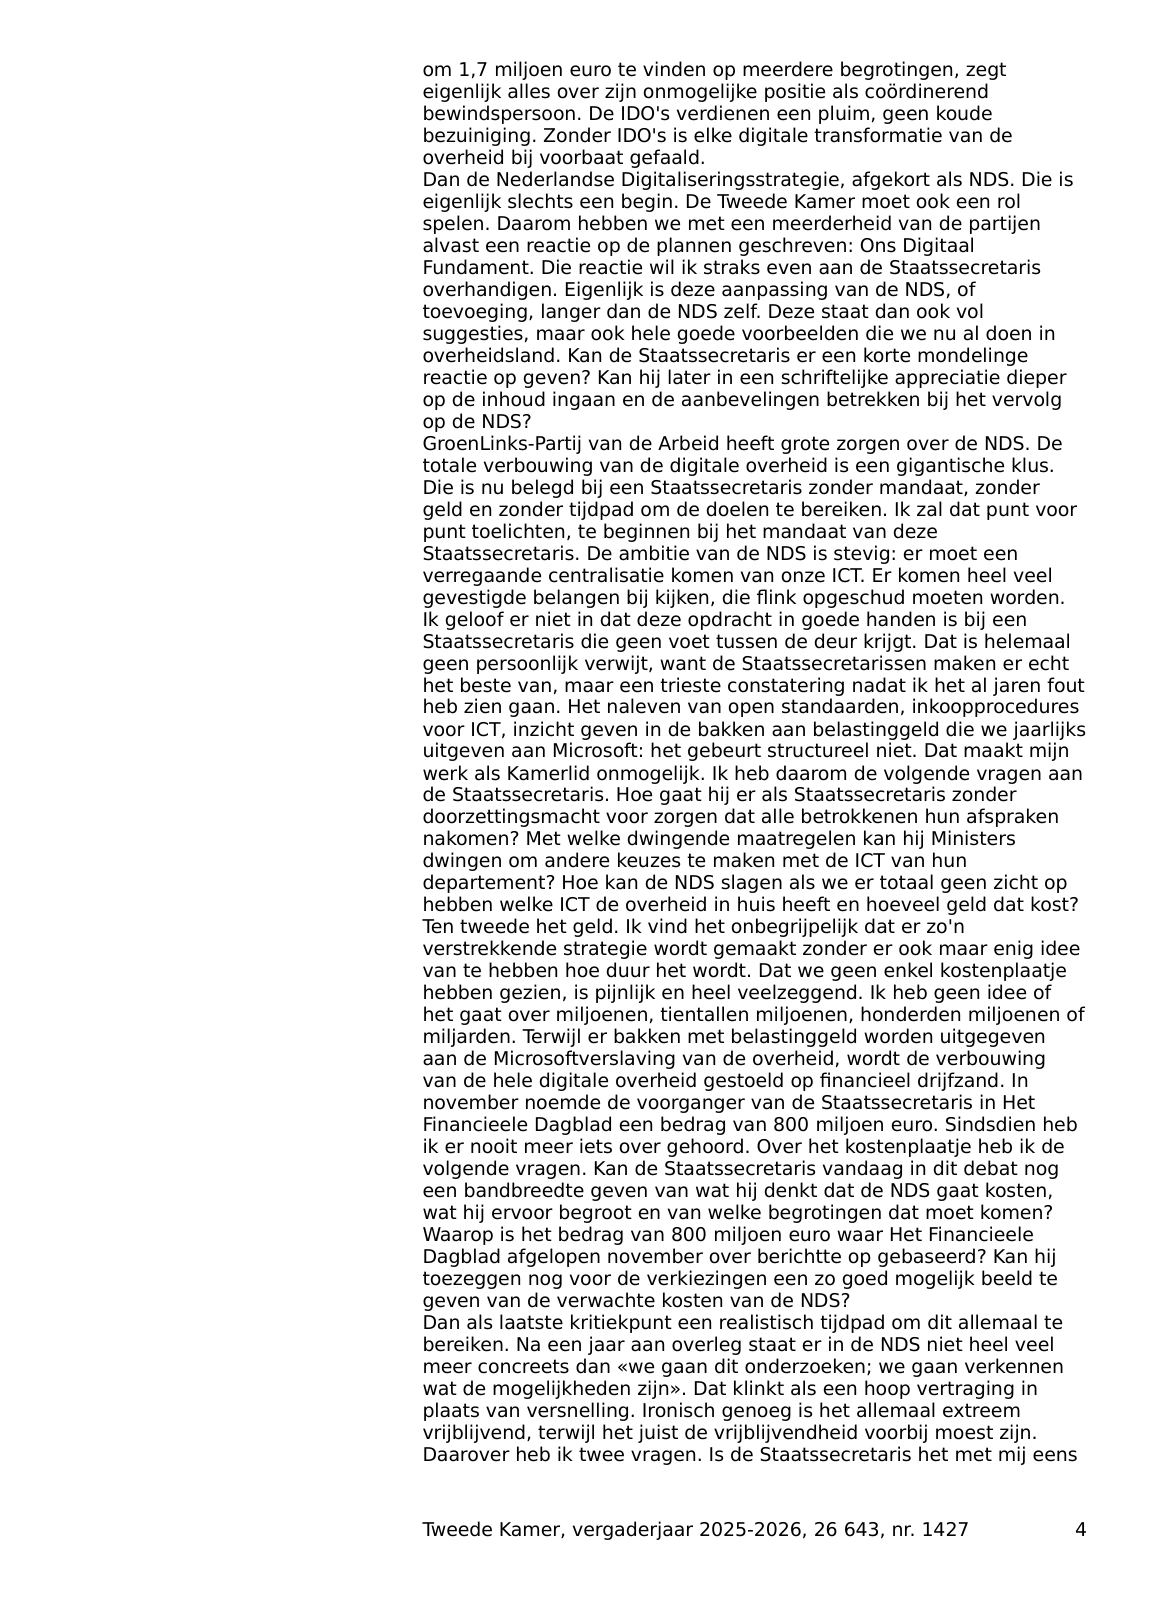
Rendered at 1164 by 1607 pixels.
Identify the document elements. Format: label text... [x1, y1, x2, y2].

text om 1,7 miljoen euro te vinden op meerdere begrotingen, zegt eigenlijk alles over zijn onmogelijke positie als coördinerend bewindspersoon. De IDO's verdienen een pluim, geen koude bezuiniging. Zonder IDO's is elke digitale transformatie van de overheid bij voorbaat gefaald. [422, 59, 1087, 169]
text GroenLinks-Partij van de Arbeid heeft grote zorgen over de NDS. De totale verbouwing van de digitale overheid is een gigantische klus. Die is nu belegd bij een Staatssecretaris zonder mandaat, zonder geld en zonder tijdpad om de doelen te bereiken. Ik zal dat punt voor punt toelichten, te beginnen bij het mandaat van deze Staatssecretaris. De ambitie van de NDS is stevig: er moet een verregaande centralisatie komen van onze ICT. Er komen heel veel gevestigde belangen bij kijken, die flink opgeschud moeten worden. Ik geloof er niet in dat deze opdracht in goede handen is bij een Staatssecretaris die geen voet tussen de deur krijgt. Dat is helemaal geen persoonlijk verwijt, want de Staatssecretarissen maken er echt het beste van, maar een trieste constatering nadat ik het al jaren fout heb zien gaan. Het naleven van open standaarden, inkoopprocedures voor ICT, inzicht geven in de bakken aan belastinggeld die we jaarlijks uitgeven aan Microsoft: het gebeurt structureel niet. Dat maakt mijn werk als Kamerlid onmogelijk. Ik heb daarom de volgende vragen aan de Staatssecretaris. Hoe gaat hij er als Staatssecretaris zonder doorzettingsmacht voor zorgen dat alle betrokkenen hun afspraken nakomen? Met welke dwingende maatregelen kan hij Ministers dwingen om andere keuzes te maken met de ICT van hun departement? Hoe kan de NDS slagen als we er totaal geen zicht op hebben welke ICT de overheid in huis heeft en hoeveel geld dat kost? [422, 433, 1087, 916]
text Dan als laatste kritiekpunt een realistisch tijdpad om dit allemaal te bereiken. Na een jaar aan overleg staat er in de NDS niet heel veel meer concreets dan «we gaan dit onderzoeken; we gaan verkennen wat de mogelijkheden zijn». Dat klinkt als een hoop vertraging in plaats van versnelling. Ironisch genoeg is het allemaal extreem vrijblijvend, terwijl het juist de vrijblijvendheid voorbij moest zijn. Daarover heb ik twee vragen. Is de Staatssecretaris het met mij eens [422, 1312, 1087, 1466]
text Ten tweede het geld. Ik vind het onbegrijpelijk dat er zo'n verstrekkende strategie wordt gemaakt zonder er ook maar enig idee van te hebben hoe duur het wordt. Dat we geen enkel kostenplaatje hebben gezien, is pijnlijk en heel veelzeggend. Ik heb geen idee of het gaat over miljoenen, tientallen miljoenen, honderden miljoenen of miljarden. Terwijl er bakken met belastinggeld worden uitgegeven aan de Microsoftverslaving van de overheid, wordt de verbouwing van de hele digitale overheid gestoeld op financieel drijfzand. In november noemde de voorganger van de Staatssecretaris in Het Financieele Dagblad een bedrag van 800 miljoen euro. Sindsdien heb ik er nooit meer iets over gehoord. Over het kostenplaatje heb ik de volgende vragen. Kan de Staatssecretaris vandaag in dit debat nog een bandbreedte geven van wat hij denkt dat de NDS gaat kosten, wat hij ervoor begroot en van welke begrotingen dat moet komen? Waarop is het bedrag van 800 miljoen euro waar Het Financieele Dagblad afgelopen november over berichtte op gebaseerd? Kan hij toezeggen nog voor de verkiezingen een zo goed mogelijk beeld te geven van de verwachte kosten van de NDS? [422, 916, 1087, 1312]
text Dan de Nederlandse Digitaliseringsstrategie, afgekort als NDS. Die is eigenlijk slechts een begin. De Tweede Kamer moet ook een rol spelen. Daarom hebben we met een meerderheid van de partijen alvast een reactie op de plannen geschreven: Ons Digitaal Fundament. Die reactie wil ik straks even aan de Staatssecretaris overhandigen. Eigenlijk is deze aanpassing van de NDS, of toevoeging, langer dan de NDS zelf. Deze staat dan ook vol suggesties, maar ook hele goede voorbeelden die we nu al doen in overheidsland. Kan de Staatssecretaris er een korte mondelinge reactie op geven? Kan hij later in een schriftelijke appreciatie dieper op de inhoud ingaan en de aanbevelingen betrekken bij het vervolg op de NDS? [422, 169, 1087, 433]
